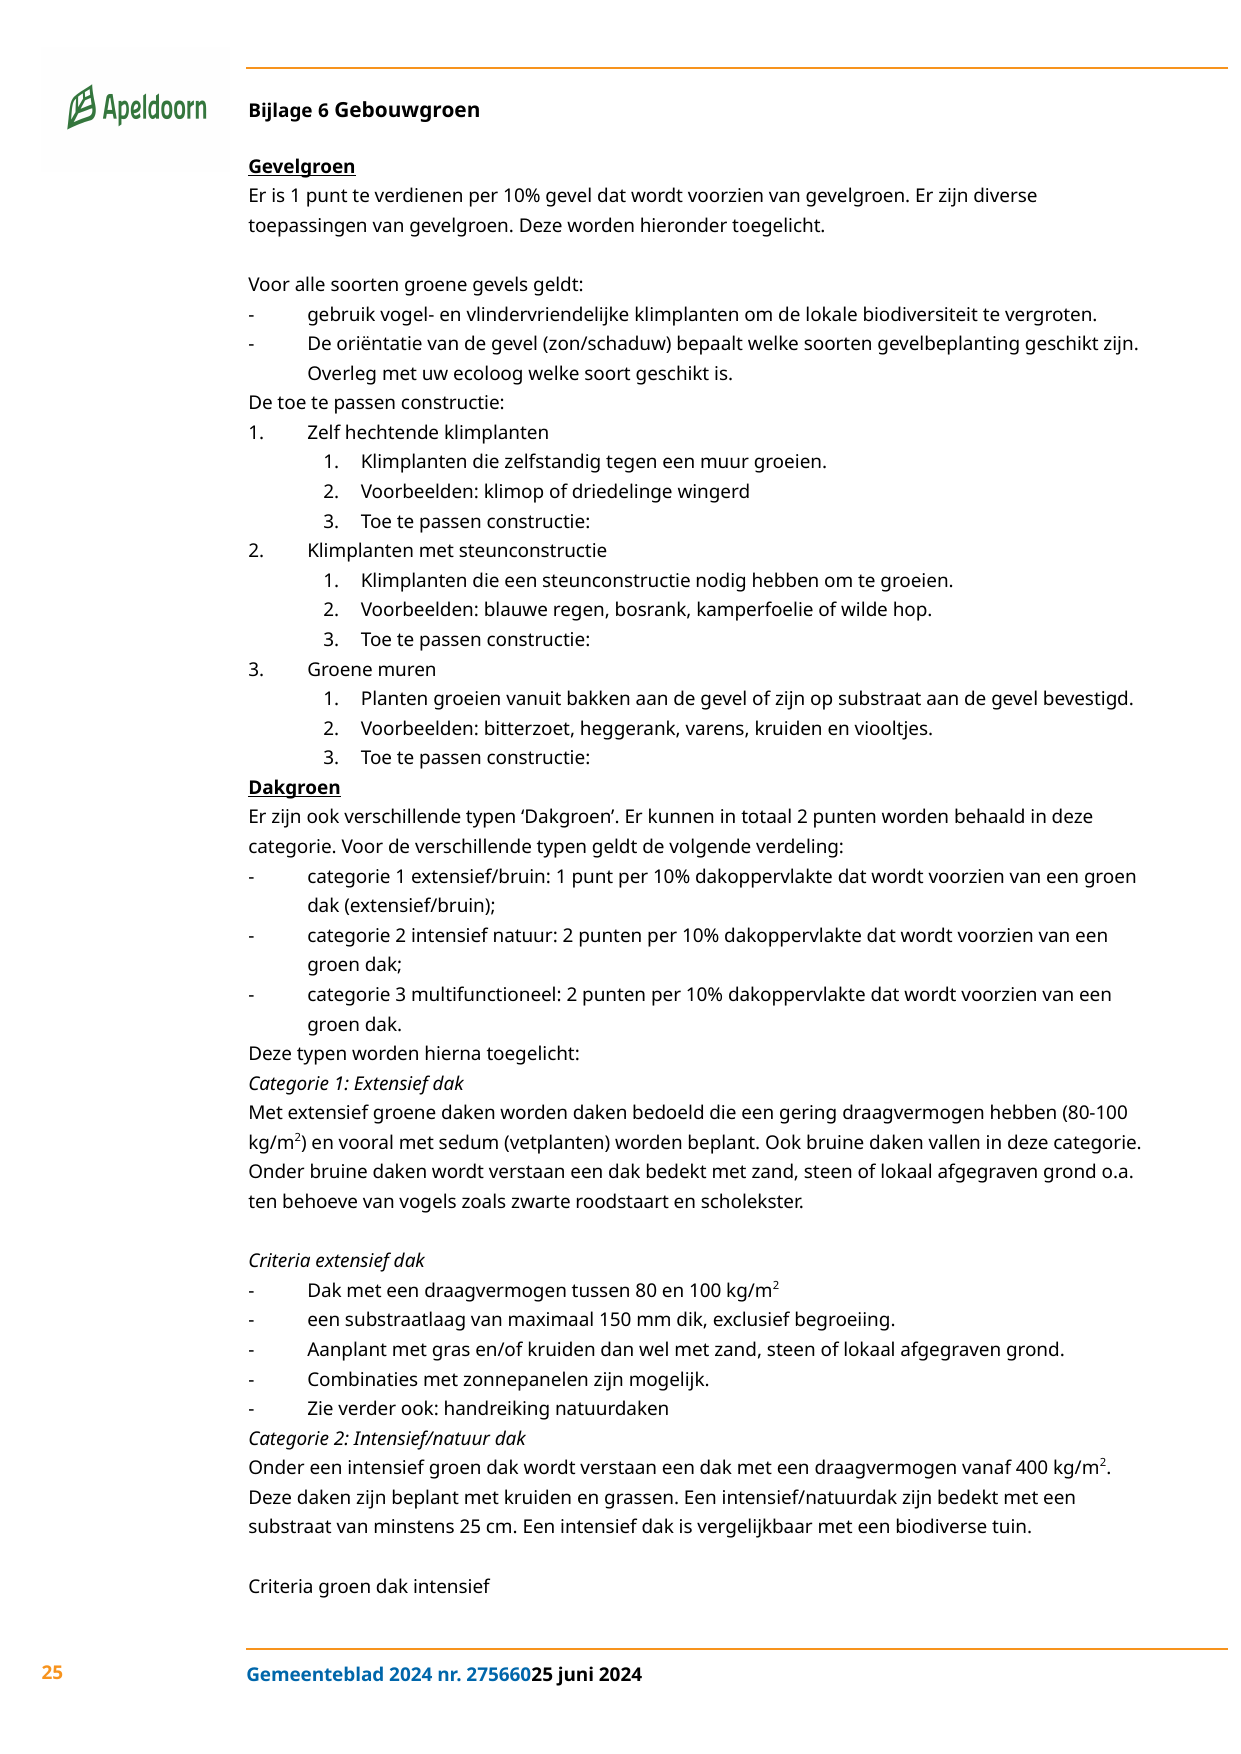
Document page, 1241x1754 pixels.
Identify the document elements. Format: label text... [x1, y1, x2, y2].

text Deze typen worden hierna toegelicht: [248, 1040, 1152, 1066]
list Klimplanten die een steunconstructie nodig hebben om te groeien. [323, 567, 1152, 593]
text Dakgroen [248, 774, 1152, 800]
list gebruik vogel- en vlindervriendelijke klimplanten om de lokale biodiversiteit te vergroten. [248, 301, 1152, 327]
text Er zijn ook verschillende typen ‘Dakgroen’. Er kunnen in totaal 2 punten worden behaald in deze categorie. Voor de verschillende typen geldt de volgende verdeling: [248, 804, 1152, 859]
list Dak met een draagvermogen tussen 80 en 100 kg/m2 [248, 1277, 1152, 1303]
text Onder een intensief groen dak wordt verstaan een dak met een draagvermogen vanaf 400 kg/m2. Deze daken zijn beplant met kruiden en grassen. Een intensief/natuurdak zijn bedekt met een substraat van minstens 25 cm. Een intensief dak is vergelijkbaar met een biodiverse tuin. [248, 1454, 1152, 1539]
list Planten groeien vanuit bakken aan de gevel of zijn op substraat aan de gevel bevestigd. [323, 685, 1152, 711]
list Groene muren [248, 656, 1152, 682]
list categorie 1 extensief/bruin: 1 punt per 10% dakoppervlakte dat wordt voorzien van een groen dak (extensief/bruin); [248, 863, 1152, 918]
list De oriëntatie van de gevel (zon/schaduw) bepaalt welke soorten gevelbeplanting geschikt zijn. Overleg met uw ecoloog welke soort geschikt is. [248, 330, 1152, 386]
list Klimplanten die zelfstandig tegen een muur groeien. [323, 449, 1152, 474]
text Gevelgroen [248, 153, 1152, 179]
text Er is 1 punt te verdienen per 10% gevel dat wordt voorzien van gevelgroen. Er zijn diverse toepassingen van gevelgroen. Deze worden hieronder toegelicht. [248, 182, 1152, 238]
list Voorbeelden: klimop of driedelinge wingerd [323, 478, 1152, 504]
list een substraatlaag van maximaal 150 mm dik, exclusief begroeiing. [248, 1307, 1152, 1332]
list Toe te passen constructie: [323, 744, 1152, 770]
list Toe te passen constructie: [323, 626, 1152, 652]
text De toe te passen constructie: [248, 389, 1152, 415]
list Combinaties met zonnepanelen zijn mogelijk. [248, 1366, 1152, 1392]
text Criteria groen dak intensief [248, 1573, 1152, 1599]
list Zie verder ook: handreiking natuurdaken [248, 1395, 1152, 1421]
text Categorie 2: Intensief/natuur dak [248, 1425, 1152, 1451]
text Criteria extensief dak [248, 1247, 1152, 1273]
picture [41, 47, 231, 172]
list categorie 3 multifunctioneel: 2 punten per 10% dakoppervlakte dat wordt voorzien van een groen dak. [248, 981, 1152, 1037]
list Voorbeelden: bitterzoet, heggerank, varens, kruiden en viooltjes. [323, 715, 1152, 741]
text Bijlage 6 Gebouwgroen [248, 95, 1152, 123]
text Met extensief groene daken worden daken bedoeld die een gering draagvermogen hebben (80-100 kg/m2) en vooral met sedum (vetplanten) worden beplant. Ook bruine daken vallen in deze categorie. Onder bruine daken wordt verstaan een dak bedekt met zand, steen of lokaal afgegraven grond o.a. ten behoeve van vogels zoals zwarte roodstaart en scholekster. [248, 1099, 1152, 1214]
text Voor alle soorten groene gevels geldt: [248, 271, 1152, 297]
list Voorbeelden: blauwe regen, bosrank, kamperfoelie of wilde hop. [323, 597, 1152, 622]
list categorie 2 intensief natuur: 2 punten per 10% dakoppervlakte dat wordt voorzien van een groen dak; [248, 922, 1152, 977]
list Toe te passen constructie: [323, 508, 1152, 534]
list Zelf hechtende klimplanten [248, 419, 1152, 445]
list Aanplant met gras en/of kruiden dan wel met zand, steen of lokaal afgegraven grond. [248, 1336, 1152, 1362]
text Categorie 1: Extensief dak [248, 1070, 1152, 1096]
list Klimplanten met steunconstructie [248, 537, 1152, 563]
